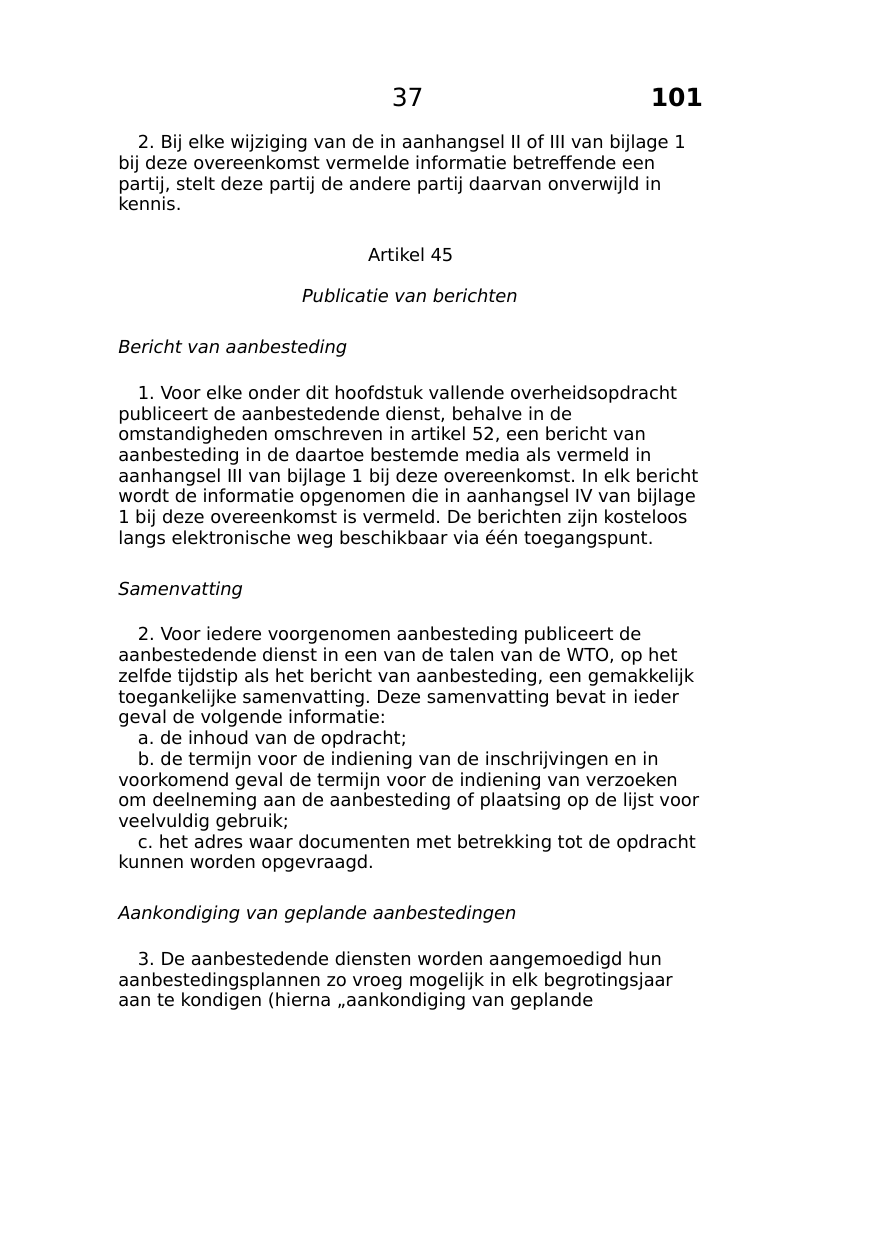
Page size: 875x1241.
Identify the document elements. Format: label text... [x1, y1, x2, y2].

text c. het adres waar documenten met betrekking tot de opdracht kunnen worden opgevraagd. [118, 832, 703, 873]
text b. de termijn voor de indiening van de inschrijvingen en in voorkomend geval de termijn voor de indiening van verzoeken om deelneming aan de aanbesteding of plaatsing op de lijst voor veelvuldig gebruik; [118, 749, 703, 832]
text 2. Voor iedere voorgenomen aanbesteding publiceert de aanbestedende dienst in een van de talen van de WTO, op het zelfde tijdstip als het bericht van aanbesteding, een gemakkelijk toegankelijke samenvatting. Deze samenvatting bevat in ieder geval de volgende informatie: [118, 624, 703, 728]
text a. de inhoud van de opdracht; [118, 728, 703, 749]
text 2. Bij elke wijziging van de in aanhangsel II of III van bijlage 1 bij deze overeenkomst vermelde informatie betreffende een partij, stelt deze partij de andere partij daarvan onverwijld in kennis. [118, 132, 703, 215]
text 1. Voor elke onder dit hoofdstuk vallende overheidsopdracht publiceert de aanbestedende dienst, behalve in de omstandigheden omschreven in artikel 52, een bericht van aanbesteding in de daartoe bestemde media als vermeld in aanhangsel III van bijlage 1 bij deze overeenkomst. In elk bericht wordt de informatie opgenomen die in aanhangsel IV van bijlage 1 bij deze overeenkomst is vermeld. De berichten zijn kosteloos langs elektronische weg beschikbaar via één toegangspunt. [118, 383, 703, 548]
subtitle Bericht van aanbesteding [118, 337, 703, 358]
subtitle Aankondiging van geplande aanbestedingen [118, 903, 703, 924]
text 3. De aanbestedende diensten worden aangemoedigd hun aanbestedingsplannen zo vroeg mogelijk in elk begrotingsjaar aan te kondigen (hierna „aankondiging van geplande [118, 949, 703, 1011]
subtitle Samenvatting [118, 578, 703, 599]
subtitle Artikel 45 Publicatie van berichten [118, 245, 703, 307]
